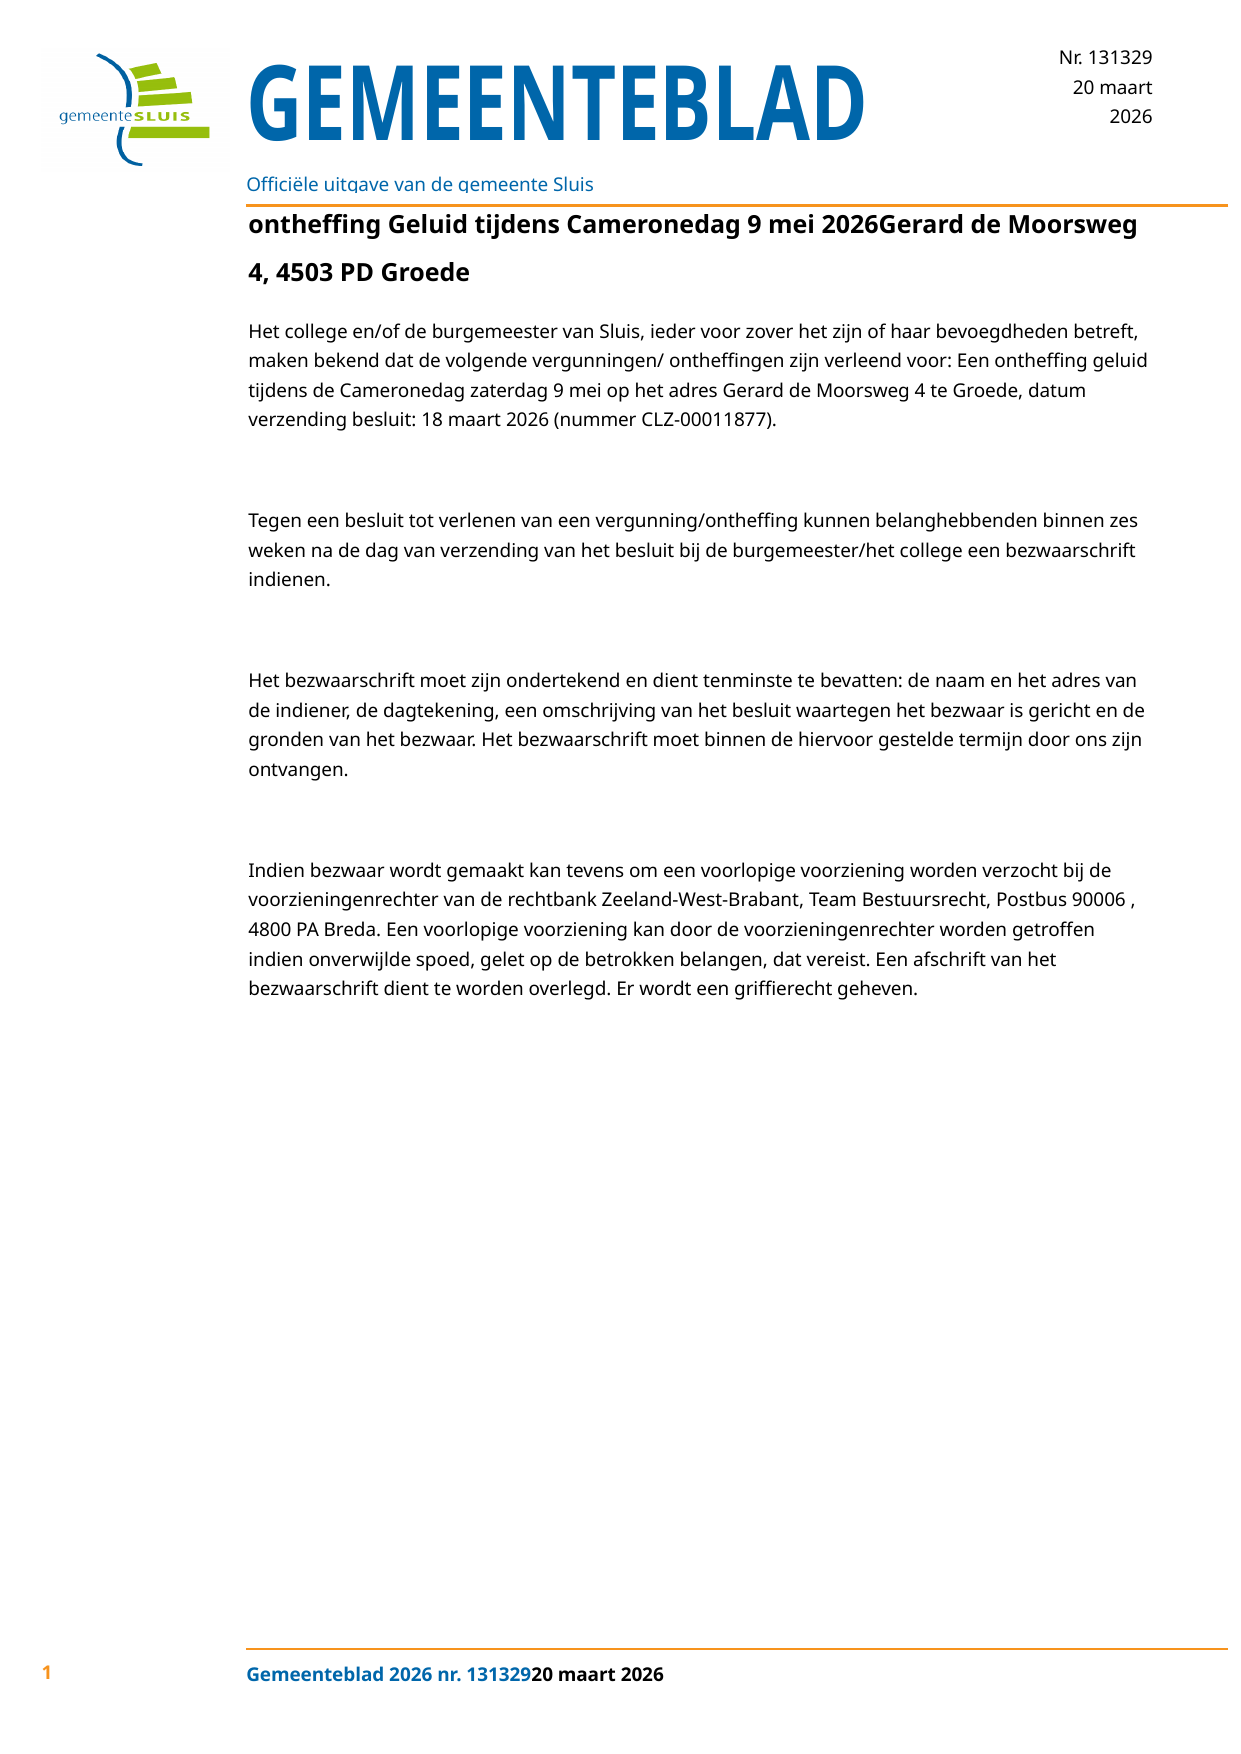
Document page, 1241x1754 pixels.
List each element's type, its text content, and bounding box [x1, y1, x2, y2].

text Indien bezwaar wordt gemaakt kan tevens om een voorlopige voorziening worden verzocht bij de voorzieningenrechter van de rechtbank Zeeland-West-Brabant, Team Bestuursrecht, Postbus 90006 , 4800 PA Breda. Een voorlopige voorziening kan door de voorzieningenrechter worden getroffen indien onverwijlde spoed, gelet op de betrokken belangen, dat vereist. Een afschrift van het bezwaarschrift dient te worden overlegd. Er wordt een griffierecht geheven. [248, 857, 1152, 1001]
text Het bezwaarschrift moet zijn ondertekend en dient tenminste te bevatten: de naam en het adres van de indiener, de dagtekening, een omschrijving van het besluit waartegen het bezwaar is gericht en de gronden van het bezwaar. Het bezwaarschrift moet binnen de hiervoor gestelde termijn door ons zijn ontvangen. [248, 667, 1152, 782]
text ontheffing Geluid tijdens Cameronedag 9 mei 2026Gerard de Moorsweg 4, 4503 PD Groede [248, 207, 1152, 288]
picture [41, 47, 231, 172]
text Het college en/of de burgemeester van Sluis, ieder voor zover het zijn of haar bevoegdheden betreft, maken bekend dat de volgende vergunningen/ ontheffingen zijn verleend voor: Een ontheffing geluid tijdens de Cameronedag zaterdag 9 mei op het adres Gerard de Moorsweg 4 te Groede, datum verzending besluit: 18 maart 2026 (nummer CLZ-00011877). [248, 318, 1152, 432]
text Tegen een besluit tot verlenen van een vergunning/ontheffing kunnen belanghebbenden binnen zes weken na de dag van verzending van het besluit bij de burgemeester/het college een bezwaarschrift indienen. [248, 507, 1152, 592]
